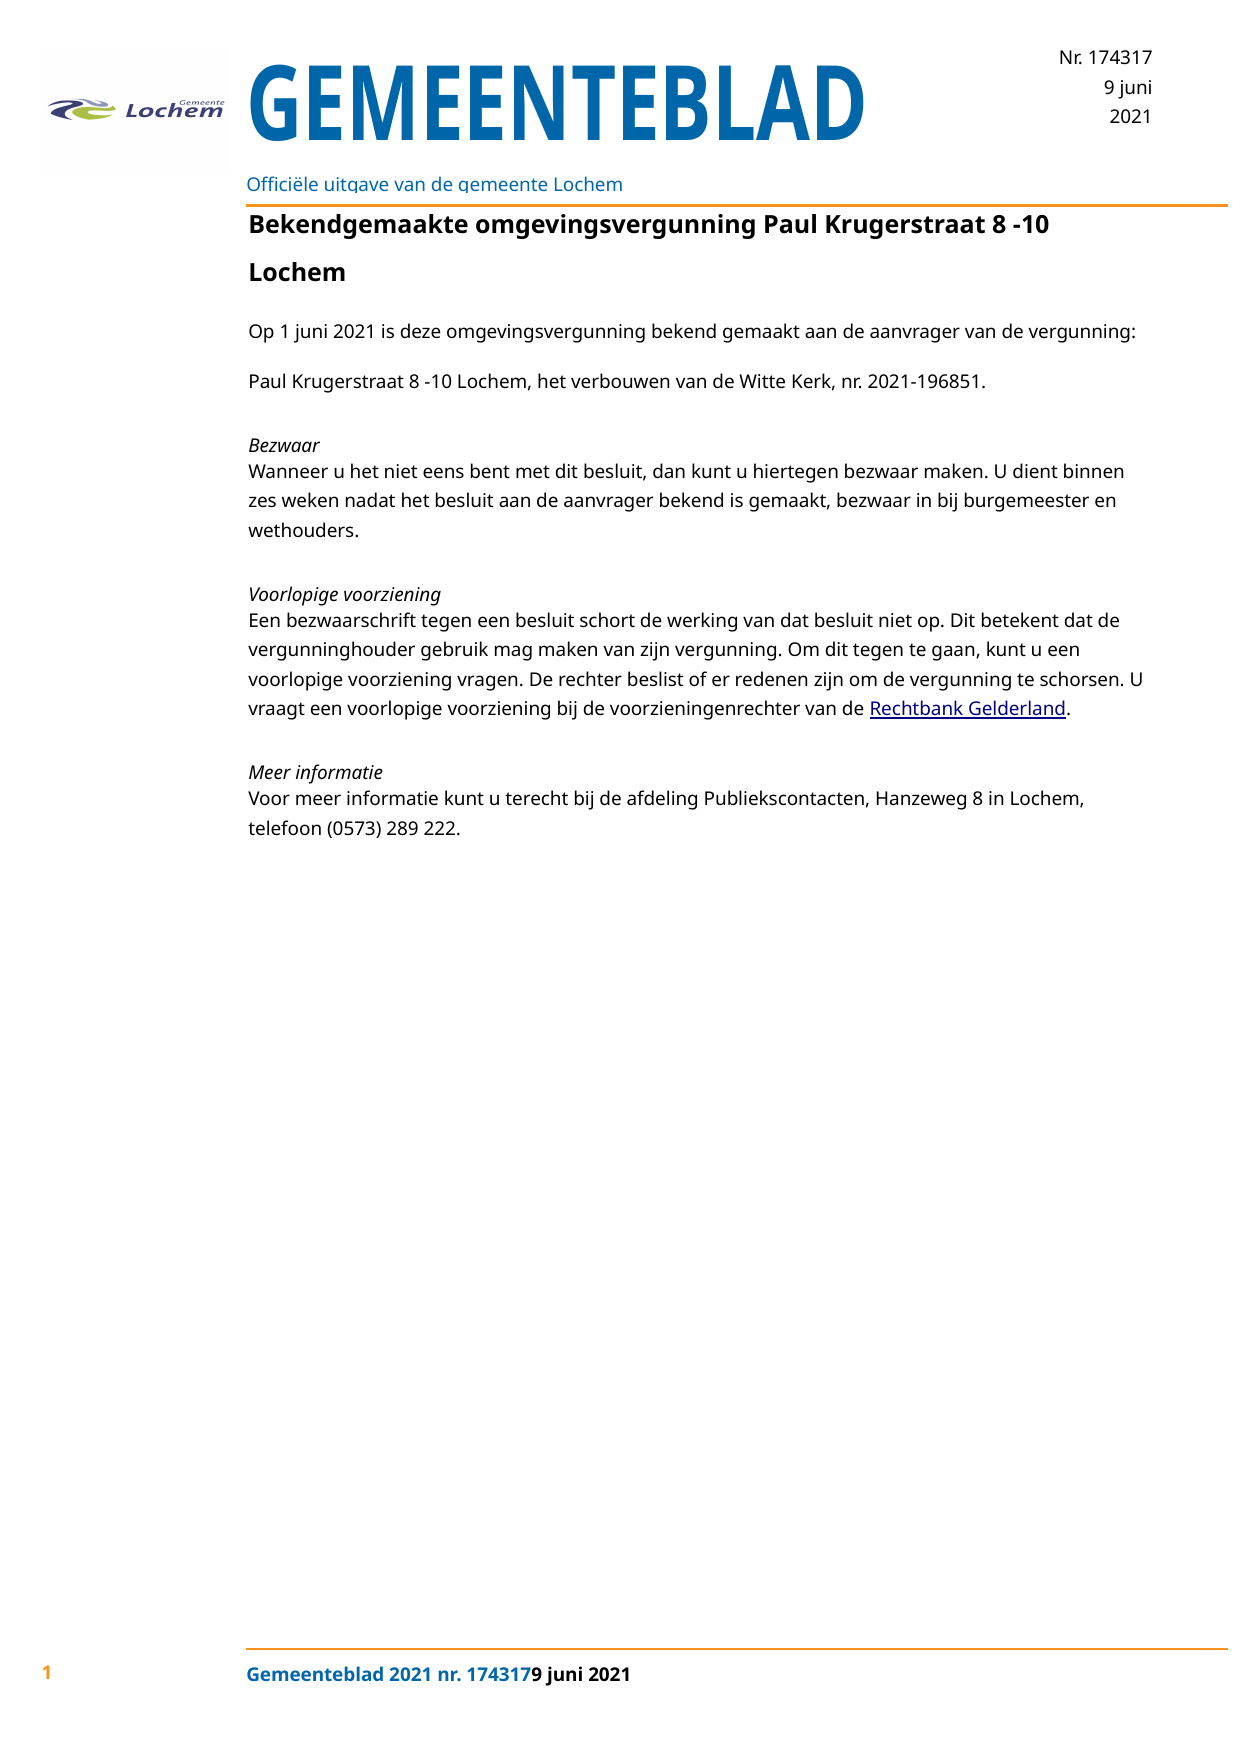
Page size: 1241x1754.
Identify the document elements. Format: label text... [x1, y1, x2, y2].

text Bekendgemaakte omgevingsvergunning Paul Krugerstraat 8 -10 Lochem [248, 207, 1152, 288]
text Wanneer u het niet eens bent met dit besluit, dan kunt u hiertegen bezwaar maken. U dient binnen zes weken nadat het besluit aan de aanvrager bekend is gemaakt, bezwaar in bij burgemeester en wethouders. [248, 458, 1152, 543]
text Bezwaar [248, 432, 1152, 458]
text Voorlopige voorziening [248, 581, 1152, 607]
picture [41, 47, 231, 172]
text Meer informatie [248, 759, 1152, 785]
text Voor meer informatie kunt u terecht bij de afdeling Publiekscontacten, Hanzeweg 8 in Lochem, telefoon (0573) 289 222. [248, 785, 1152, 841]
text Paul Krugerstraat 8 -10 Lochem, het verbouwen van de Witte Kerk, nr. 2021-196851. [248, 368, 1152, 394]
text Op 1 juni 2021 is deze omgevingsvergunning bekend gemaakt aan de aanvrager van de vergunning: [248, 318, 1152, 344]
text Een bezwaarschrift tegen een besluit schort de werking van dat besluit niet op. Dit betekent dat de vergunninghouder gebruik mag maken van zijn vergunning. Om dit tegen te gaan, kunt u een voorlopige voorziening vragen. De rechter beslist of er redenen zijn om de vergunning te schorsen. U vraagt een voorlopige voorziening bij de voorzieningenrechter van de Rechtbank Gelderland. [248, 607, 1152, 721]
